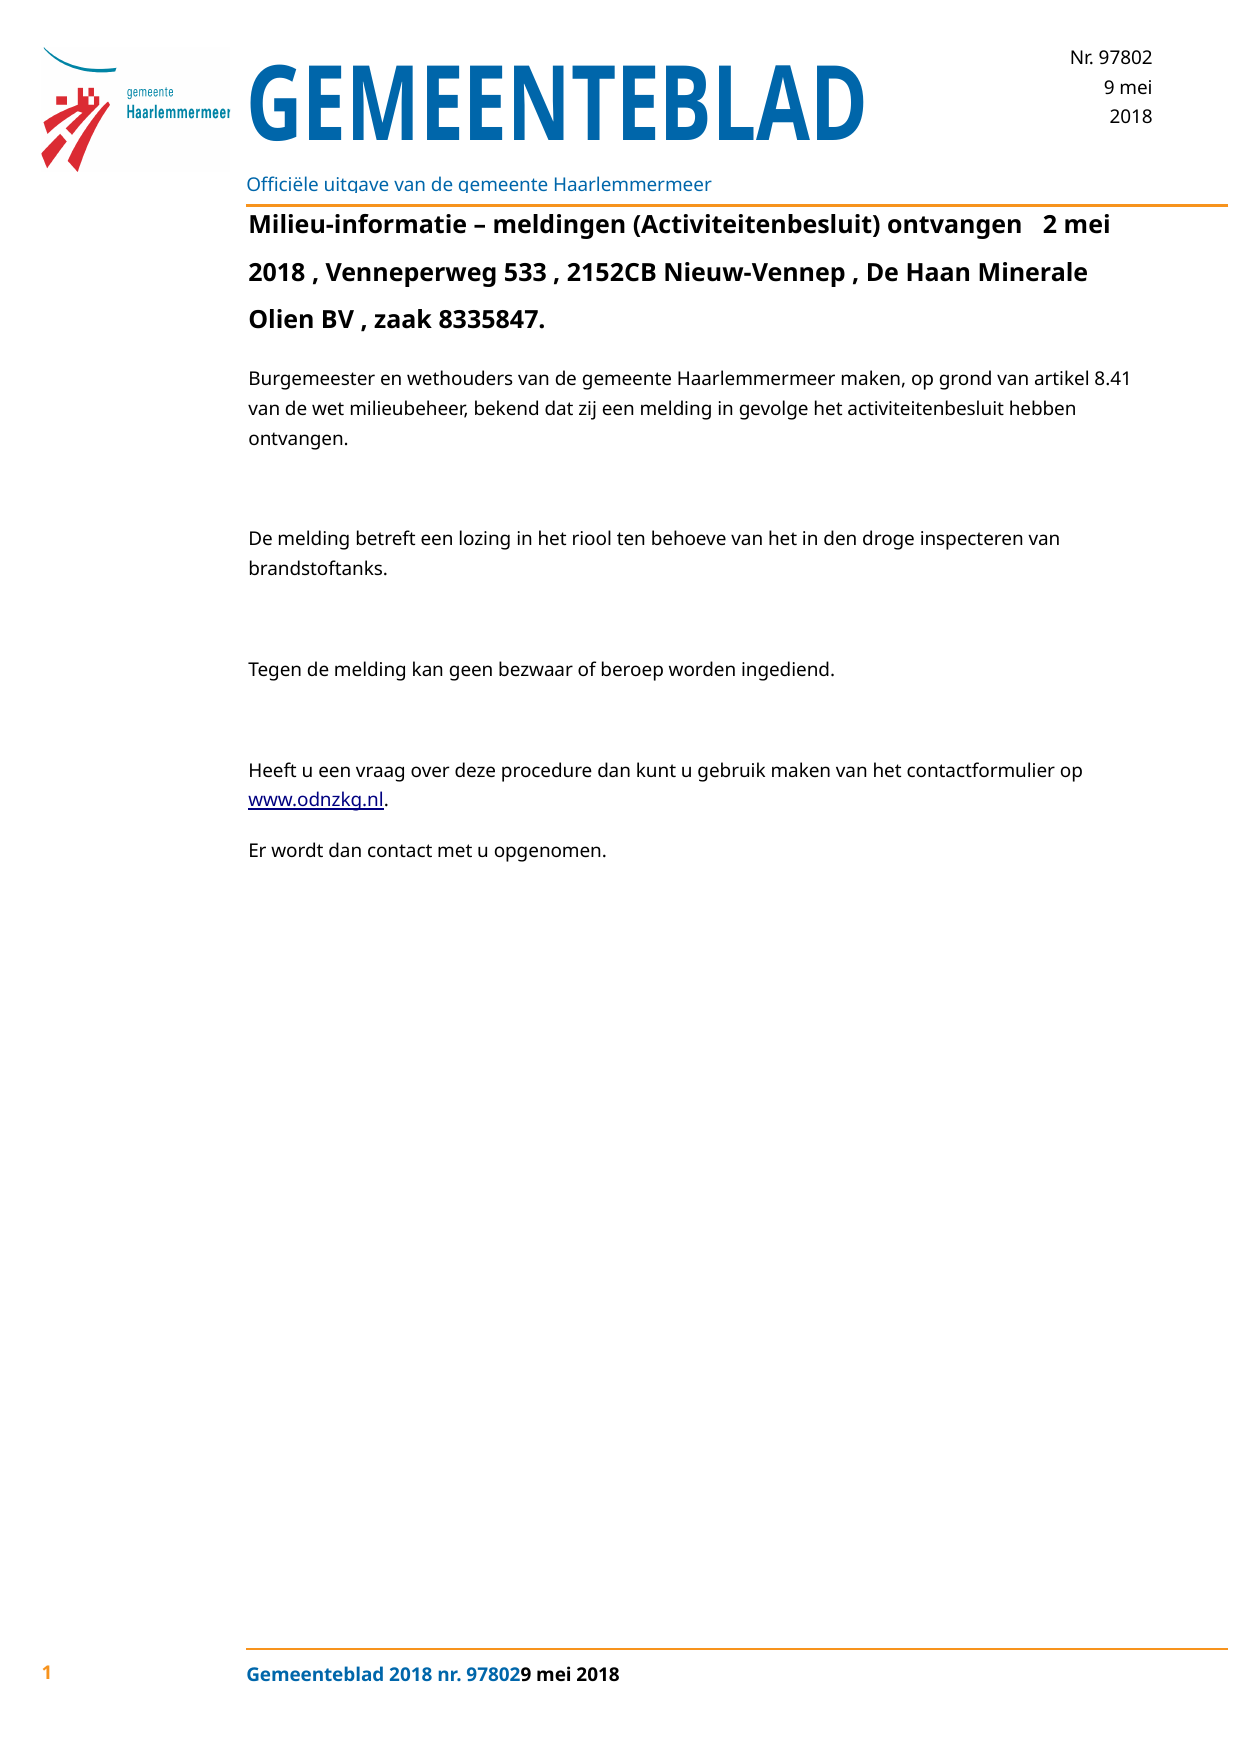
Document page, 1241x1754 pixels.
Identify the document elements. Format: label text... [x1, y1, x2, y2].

text Tegen de melding kan geen bezwaar of beroep worden ingediend. [248, 656, 1152, 682]
text Burgemeester en wethouders van de gemeente Haarlemmermeer maken, op grond van artikel 8.41 van de wet milieubeheer, bekend dat zij een melding in gevolge het activiteitenbesluit hebben ontvangen. [248, 366, 1152, 450]
text Milieu-informatie – meldingen (Activiteitenbesluit) ontvangen 2 mei 2018 , Venneperweg 533 , 2152CB Nieuw-Vennep , De Haan Minerale Olien BV , zaak 8335847. [248, 207, 1152, 336]
text De melding betreft een lozing in het riool ten behoeve van het in den droge inspecteren van brandstoftanks. [248, 526, 1152, 581]
picture [41, 47, 231, 172]
text Er wordt dan contact met u opgenomen. [248, 837, 1152, 862]
text Heeft u een vraag over deze procedure dan kunt u gebruik maken van het contactformulier op www.odnzkg.nl. [248, 757, 1152, 812]
